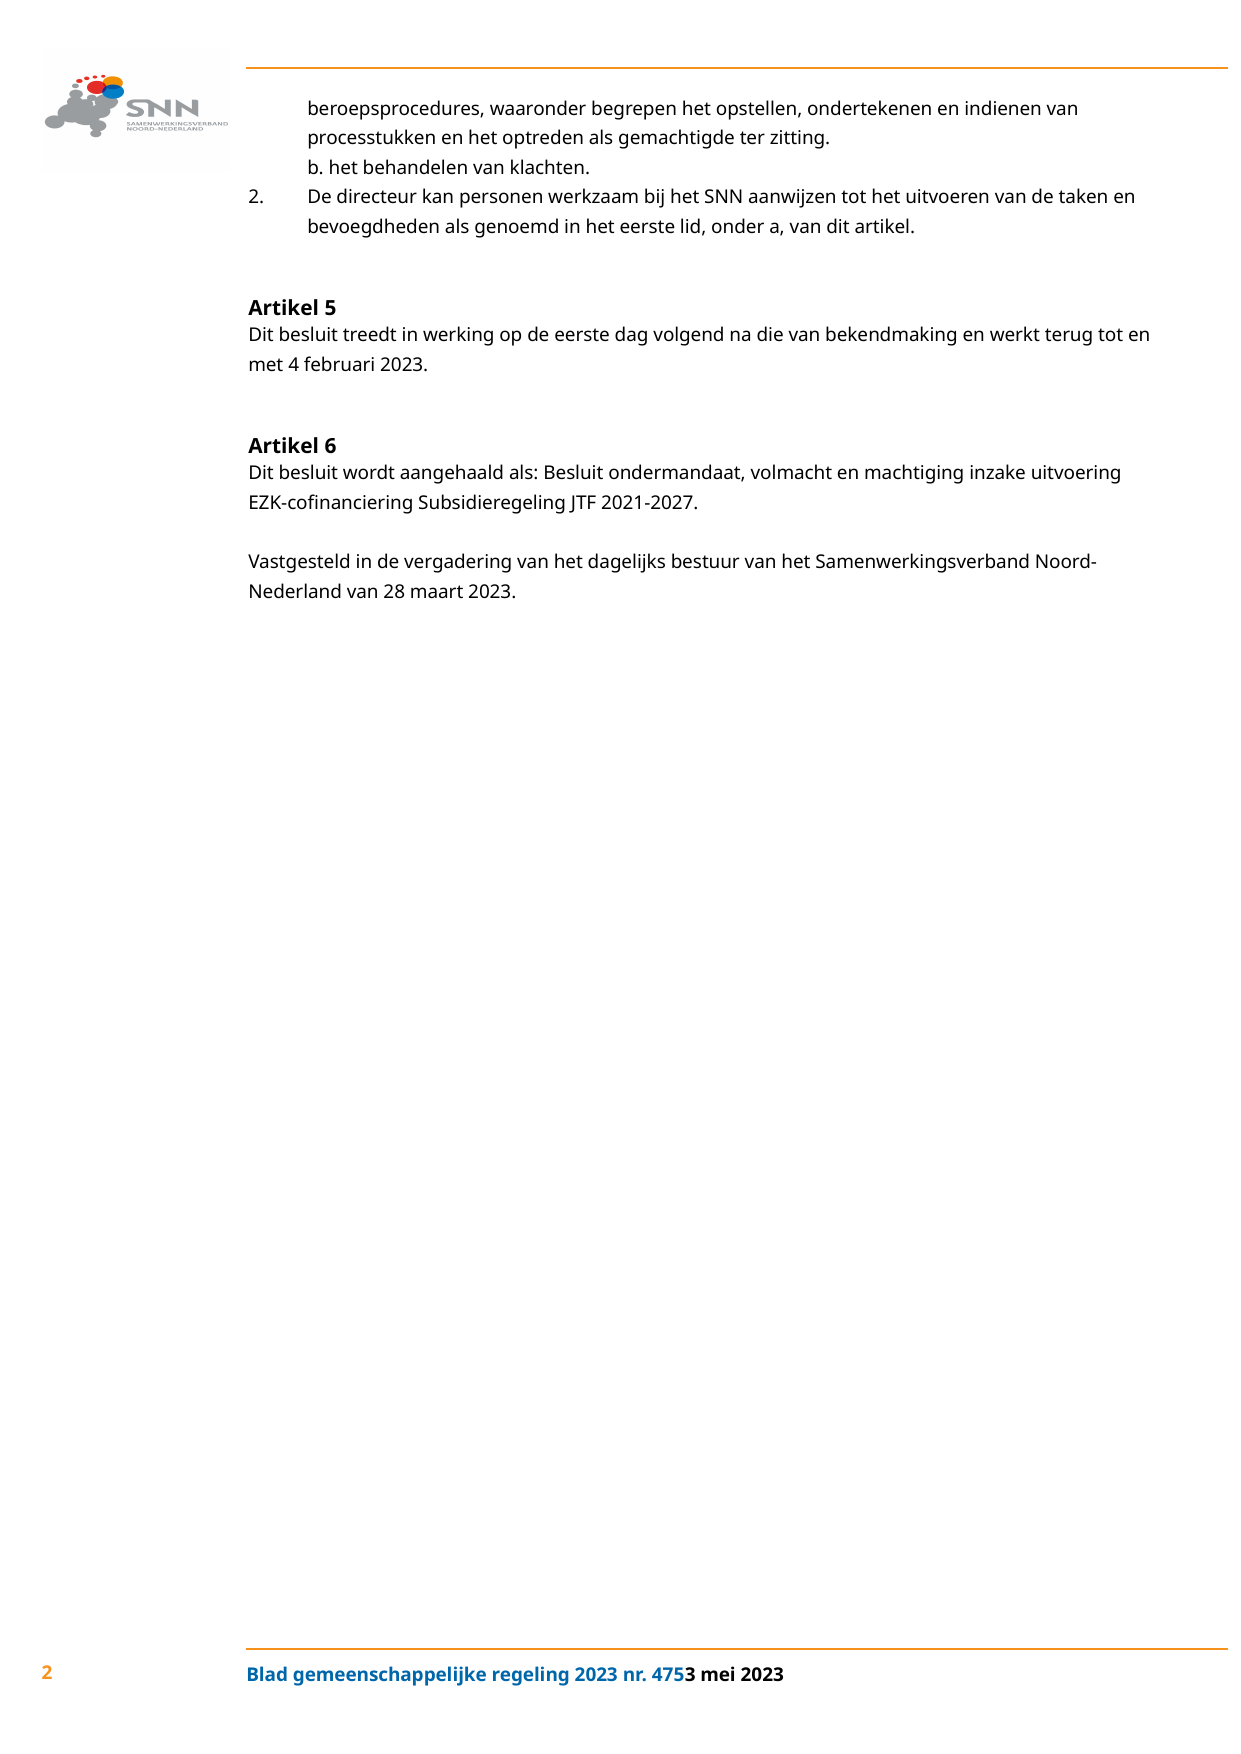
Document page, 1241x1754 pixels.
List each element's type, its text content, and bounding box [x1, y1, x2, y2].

list De directeur kan personen werkzaam bij het SNN aanwijzen tot het uitvoeren van de taken en bevoegdheden als genoemd in het eerste lid, onder a, van dit artikel. [248, 183, 1152, 239]
text Vastgesteld in de vergadering van het dagelijks bestuur van het Samenwerkingsverband Noord-Nederland van 28 maart 2023. [248, 548, 1152, 604]
list beroepsprocedures, waaronder begrepen het opstellen, ondertekenen en indienen van processtukken en het optreden als gemachtigde ter zitting. [248, 95, 1152, 150]
list b. het behandelen van klachten. [248, 154, 1152, 180]
text Dit besluit wordt aangehaald als: Besluit ondermandaat, volmacht en machtiging inzake uitvoering EZK-cofinanciering Subsidieregeling JTF 2021-2027. [248, 459, 1152, 515]
text Dit besluit treedt in werking op de eerste dag volgend na die van bekendmaking en werkt terug tot en met 4 februari 2023. [248, 322, 1152, 377]
picture [41, 47, 231, 172]
text Artikel 6 [248, 431, 1152, 459]
text Artikel 5 [248, 293, 1152, 322]
